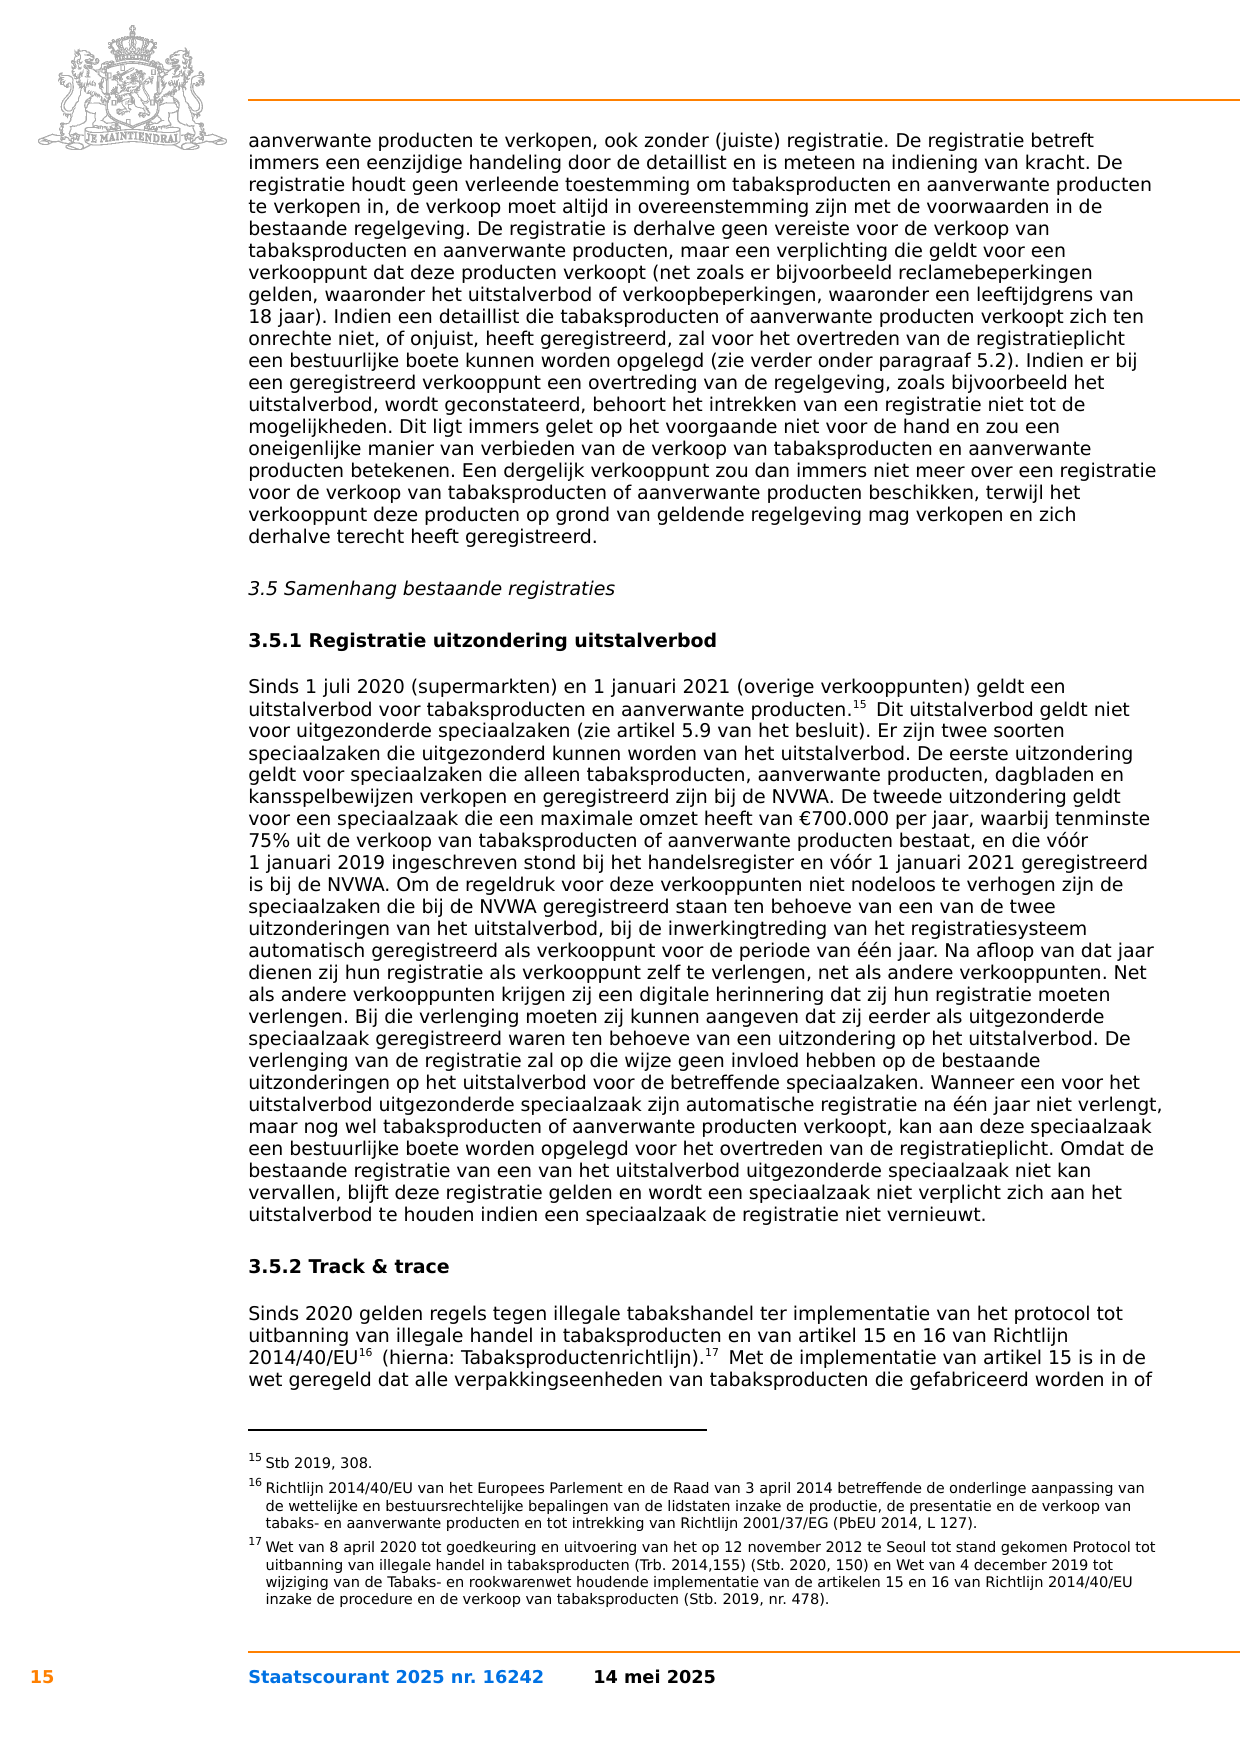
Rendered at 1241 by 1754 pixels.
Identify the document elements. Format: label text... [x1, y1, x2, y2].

text Stb 2019, 308. [248, 1451, 1163, 1473]
text Richtlijn 2014/40/EU van het Europees Parlement en de Raad van 3 april 2014 betreffende de onderlinge aanpassing van de wettelijke en bestuursrechtelijke bepalingen van de lidstaten inzake de productie, de presentatie en de verkoop van tabaks- en aanverwante producten en tot intrekking van Richtlijn 2001/37/EG (PbEU 2014, L 127). [248, 1476, 1163, 1532]
subtitle 3.5.1 Registratie uitzondering uitstalverbod [248, 629, 1163, 651]
text aanverwante producten te verkopen, ook zonder (juiste) registratie. De registratie betreft immers een eenzijdige handeling door de detaillist en is meteen na indiening van kracht. De registratie houdt geen verleende toestemming om tabaksproducten en aanverwante producten te verkopen in, de verkoop moet altijd in overeenstemming zijn met de voorwaarden in de bestaande regelgeving. De registratie is derhalve geen vereiste voor de verkoop van tabaksproducten en aanverwante producten, maar een verplichting die geldt voor een verkooppunt dat deze producten verkoopt (net zoals er bijvoorbeeld reclamebeperkingen gelden, waaronder het uitstalverbod of verkoopbeperkingen, waaronder een leeftijdgrens van 18 jaar). Indien een detaillist die tabaksproducten of aanverwante producten verkoopt zich ten onrechte niet, of onjuist, heeft geregistreerd, zal voor het overtreden van de registratieplicht een bestuurlijke boete kunnen worden opgelegd (zie verder onder paragraaf 5.2). Indien er bij een geregistreerd verkooppunt een overtreding van de regelgeving, zoals bijvoorbeeld het uitstalverbod, wordt geconstateerd, behoort het intrekken van een registratie niet tot de mogelijkheden. Dit ligt immers gelet op het voorgaande niet voor de hand en zou een oneigenlijke manier van verbieden van de verkoop van tabaksproducten en aanverwante producten betekenen. Een dergelijk verkooppunt zou dan immers niet meer over een registratie voor de verkoop van tabaksproducten of aanverwante producten beschikken, terwijl het verkooppunt deze producten op grond van geldende regelgeving mag verkopen en zich derhalve terecht heeft geregistreerd. [248, 130, 1163, 547]
text Sinds 1 juli 2020 (supermarkten) en 1 januari 2021 (overige verkooppunten) geldt een uitstalverbod voor tabaksproducten en aanverwante producten. Dit uitstalverbod geldt niet voor uitgezonderde speciaalzaken (zie artikel 5.9 van het besluit). Er zijn twee soorten speciaalzaken die uitgezonderd kunnen worden van het uitstalverbod. De eerste uitzondering geldt voor speciaalzaken die alleen tabaksproducten, aanverwante producten, dagbladen en kansspelbewijzen verkopen en geregistreerd zijn bij de NVWA. De tweede uitzondering geldt voor een speciaalzaak die een maximale omzet heeft van €700.000 per jaar, waarbij tenminste 75% uit de verkoop van tabaksproducten of aanverwante producten bestaat, en die vóór 1 januari 2019 ingeschreven stond bij het handelsregister en vóór 1 januari 2021 geregistreerd is bij de NVWA. Om de regeldruk voor deze verkooppunten niet nodeloos te verhogen zijn de speciaalzaken die bij de NVWA geregistreerd staan ten behoeve van een van de twee uitzonderingen van het uitstalverbod, bij de inwerkingtreding van het registratiesysteem automatisch geregistreerd als verkooppunt voor de periode van één jaar. Na afloop van dat jaar dienen zij hun registratie als verkooppunt zelf te verlengen, net als andere verkooppunten. Net als andere verkooppunten krijgen zij een digitale herinnering dat zij hun registratie moeten verlengen. Bij die verlenging moeten zij kunnen aangeven dat zij eerder als uitgezonderde speciaalzaak geregistreerd waren ten behoeve van een uitzondering op het uitstalverbod. De verlenging van de registratie zal op die wijze geen invloed hebben op de bestaande uitzonderingen op het uitstalverbod voor de betreffende speciaalzaken. Wanneer een voor het uitstalverbod uitgezonderde speciaalzaak zijn automatische registratie na één jaar niet verlengt, maar nog wel tabaksproducten of aanverwante producten verkoopt, kan aan deze speciaalzaak een bestuurlijke boete worden opgelegd voor het overtreden van de registratieplicht. Omdat de bestaande registratie van een van het uitstalverbod uitgezonderde speciaalzaak niet kan vervallen, blijft deze registratie gelden en wordt een speciaalzaak niet verplicht zich aan het uitstalverbod te houden indien een speciaalzaak de registratie niet vernieuwt. [248, 676, 1163, 1226]
subtitle 3.5 Samenhang bestaande registraties [248, 577, 1163, 599]
subtitle 3.5.2 Track & trace [248, 1256, 1163, 1278]
text Sinds 2020 gelden regels tegen illegale tabakshandel ter implementatie van het protocol tot uitbanning van illegale handel in tabaksproducten en van artikel 15 en 16 van Richtlijn 2014/40/EU (hierna: Tabaksproductenrichtlijn). Met de implementatie van artikel 15 is in de wet geregeld dat alle verpakkingseenheden van tabaksproducten die gefabriceerd worden in of [248, 1303, 1163, 1391]
text Wet van 8 april 2020 tot goedkeuring en uitvoering van het op 12 november 2012 te Seoul tot stand gekomen Protocol tot uitbanning van illegale handel in tabaksproducten (Trb. 2014,155) (Stb. 2020, 150) en Wet van 4 december 2019 tot wijziging van de Tabaks- en rookwarenwet houdende implementatie van de artikelen 15 en 16 van Richtlijn 2014/40/EU inzake de procedure en de verkoop van tabaksproducten (Stb. 2019, nr. 478). [248, 1535, 1163, 1608]
picture [38, 25, 227, 150]
